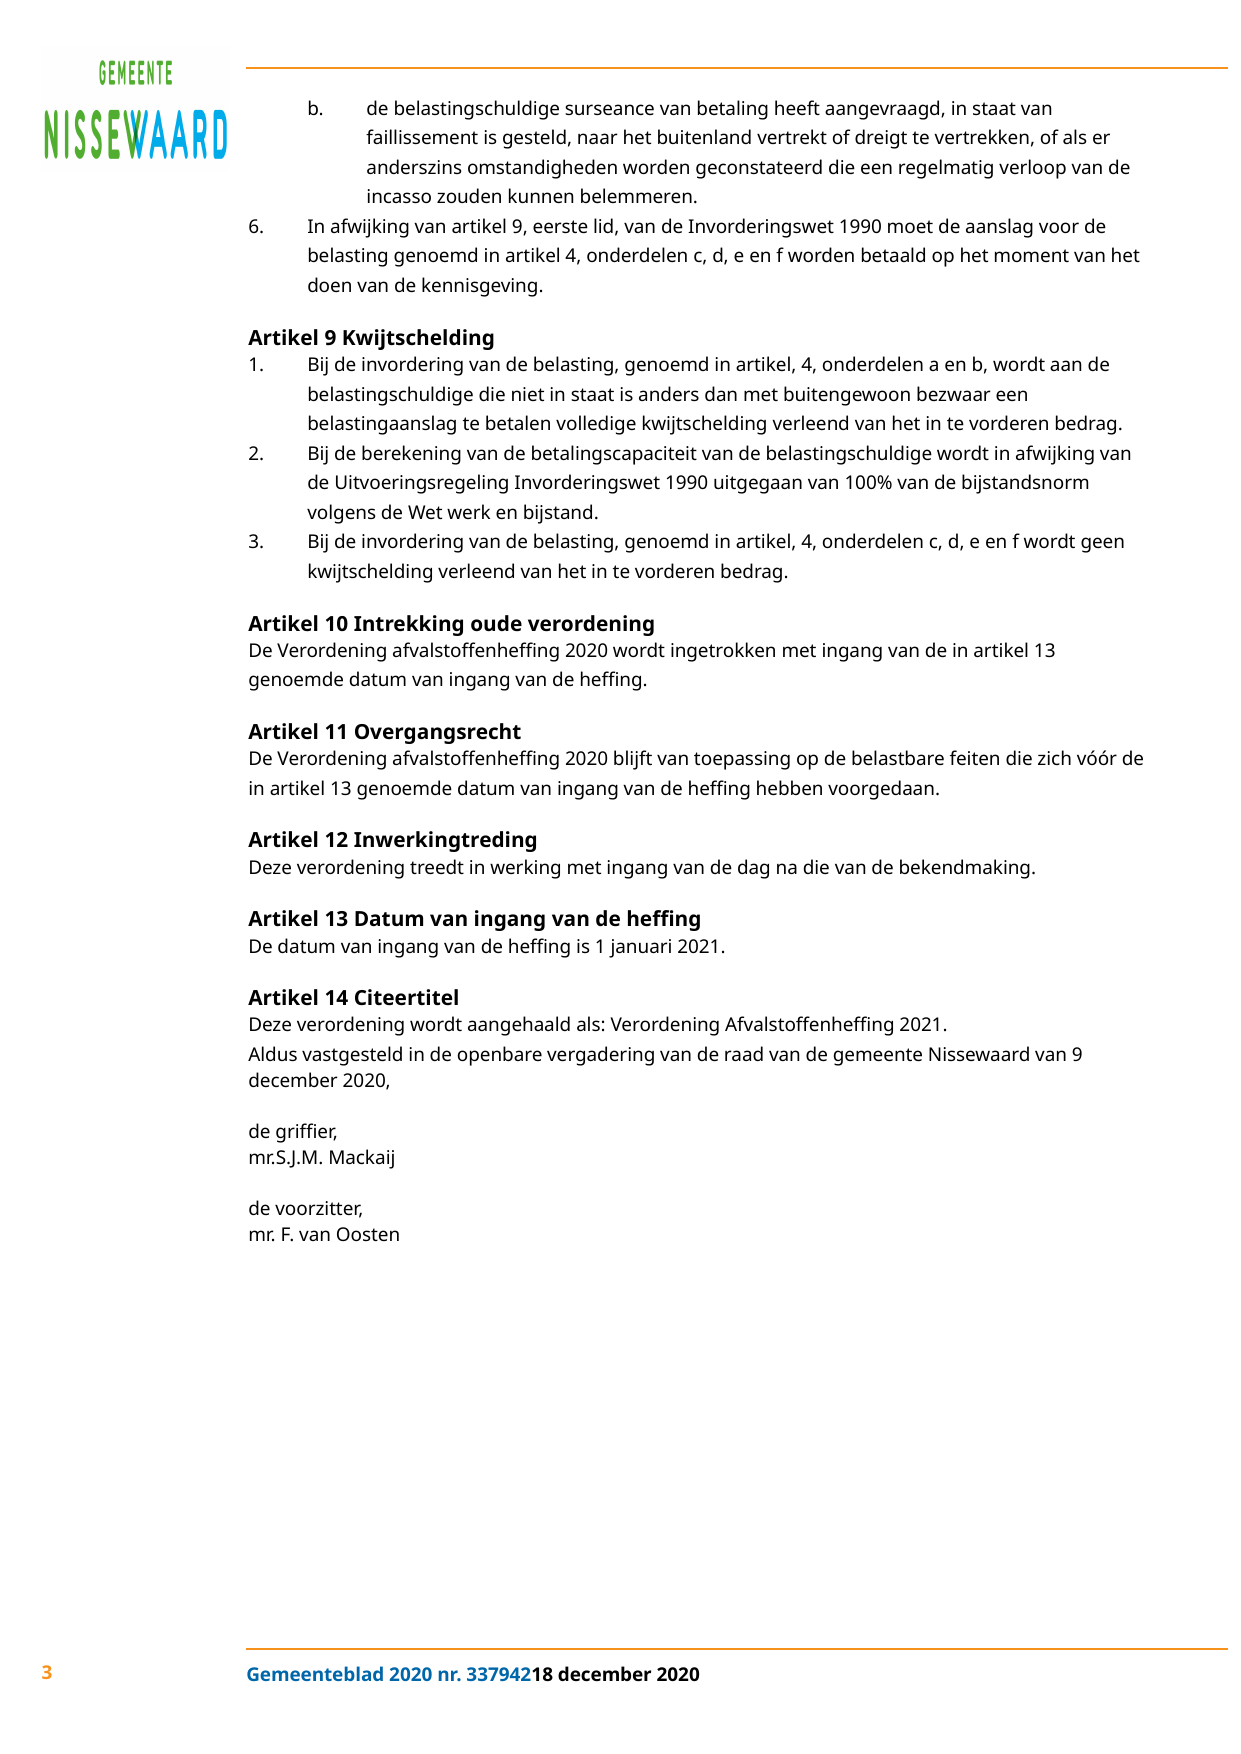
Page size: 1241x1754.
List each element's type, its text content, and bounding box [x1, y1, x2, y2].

text Deze verordening wordt aangehaald als: Verordening Afvalstoffenheffing 2021. [248, 1012, 1152, 1037]
text Artikel 9 Kwijtschelding [248, 323, 1152, 351]
text de griffier, [248, 1118, 1152, 1144]
list Bij de invordering van de belasting, genoemd in artikel, 4, onderdelen c, d, e en f wordt geen kwijtschelding verleend van het in te vorderen bedrag. [248, 529, 1152, 584]
text Artikel 14 Citeertitel [248, 983, 1152, 1012]
list Bij de invordering van de belasting, genoemd in artikel, 4, onderdelen a en b, wordt aan de belastingschuldige die niet in staat is anders dan met buitengewoon bezwaar een belastingaanslag te betalen volledige kwijtschelding verleend van het in te vorderen bedrag. [248, 351, 1152, 436]
text mr.S.J.M. Mackaij [248, 1144, 1152, 1170]
text de voorzitter, [248, 1196, 1152, 1221]
text Artikel 13 Datum van ingang van de heffing [248, 904, 1152, 933]
list Bij de berekening van de betalingscapaciteit van de belastingschuldige wordt in afwijking van de Uitvoeringsregeling Invorderingswet 1990 uitgegaan van 100% van de bijstandsnorm volgens de Wet werk en bijstand. [248, 440, 1152, 525]
text Artikel 10 Intrekking oude verordening [248, 609, 1152, 637]
text Aldus vastgesteld in de openbare vergadering van de raad van de gemeente Nissewaard van 9 december 2020, [248, 1041, 1152, 1093]
text De Verordening afvalstoffenheffing 2020 wordt ingetrokken met ingang van de in artikel 13 genoemde datum van ingang van de heffing. [248, 637, 1152, 692]
picture [41, 47, 231, 172]
text De Verordening afvalstoffenheffing 2020 blijft van toepassing op de belastbare feiten die zich vóór de in artikel 13 genoemde datum van ingang van de heffing hebben voorgedaan. [248, 746, 1152, 801]
list de belastingschuldige surseance van betaling heeft aangevraagd, in staat van faillissement is gesteld, naar het buitenland vertrekt of dreigt te vertrekken, of als er anderszins omstandigheden worden geconstateerd die een regelmatig verloop van de incasso zouden kunnen belemmeren. [307, 95, 1152, 209]
text Artikel 12 Inwerkingtreding [248, 826, 1152, 854]
text Deze verordening treedt in werking met ingang van de dag na die van de bekendmaking. [248, 854, 1152, 880]
text De datum van ingang van de heffing is 1 januari 2021. [248, 933, 1152, 958]
list In afwijking van artikel 9, eerste lid, van de Invorderingswet 1990 moet de aanslag voor de belasting genoemd in artikel 4, onderdelen c, d, e en f worden betaald op het moment van het doen van de kennisgeving. [248, 213, 1152, 298]
text Artikel 11 Overgangsrecht [248, 717, 1152, 746]
text mr. F. van Oosten [248, 1221, 1152, 1247]
